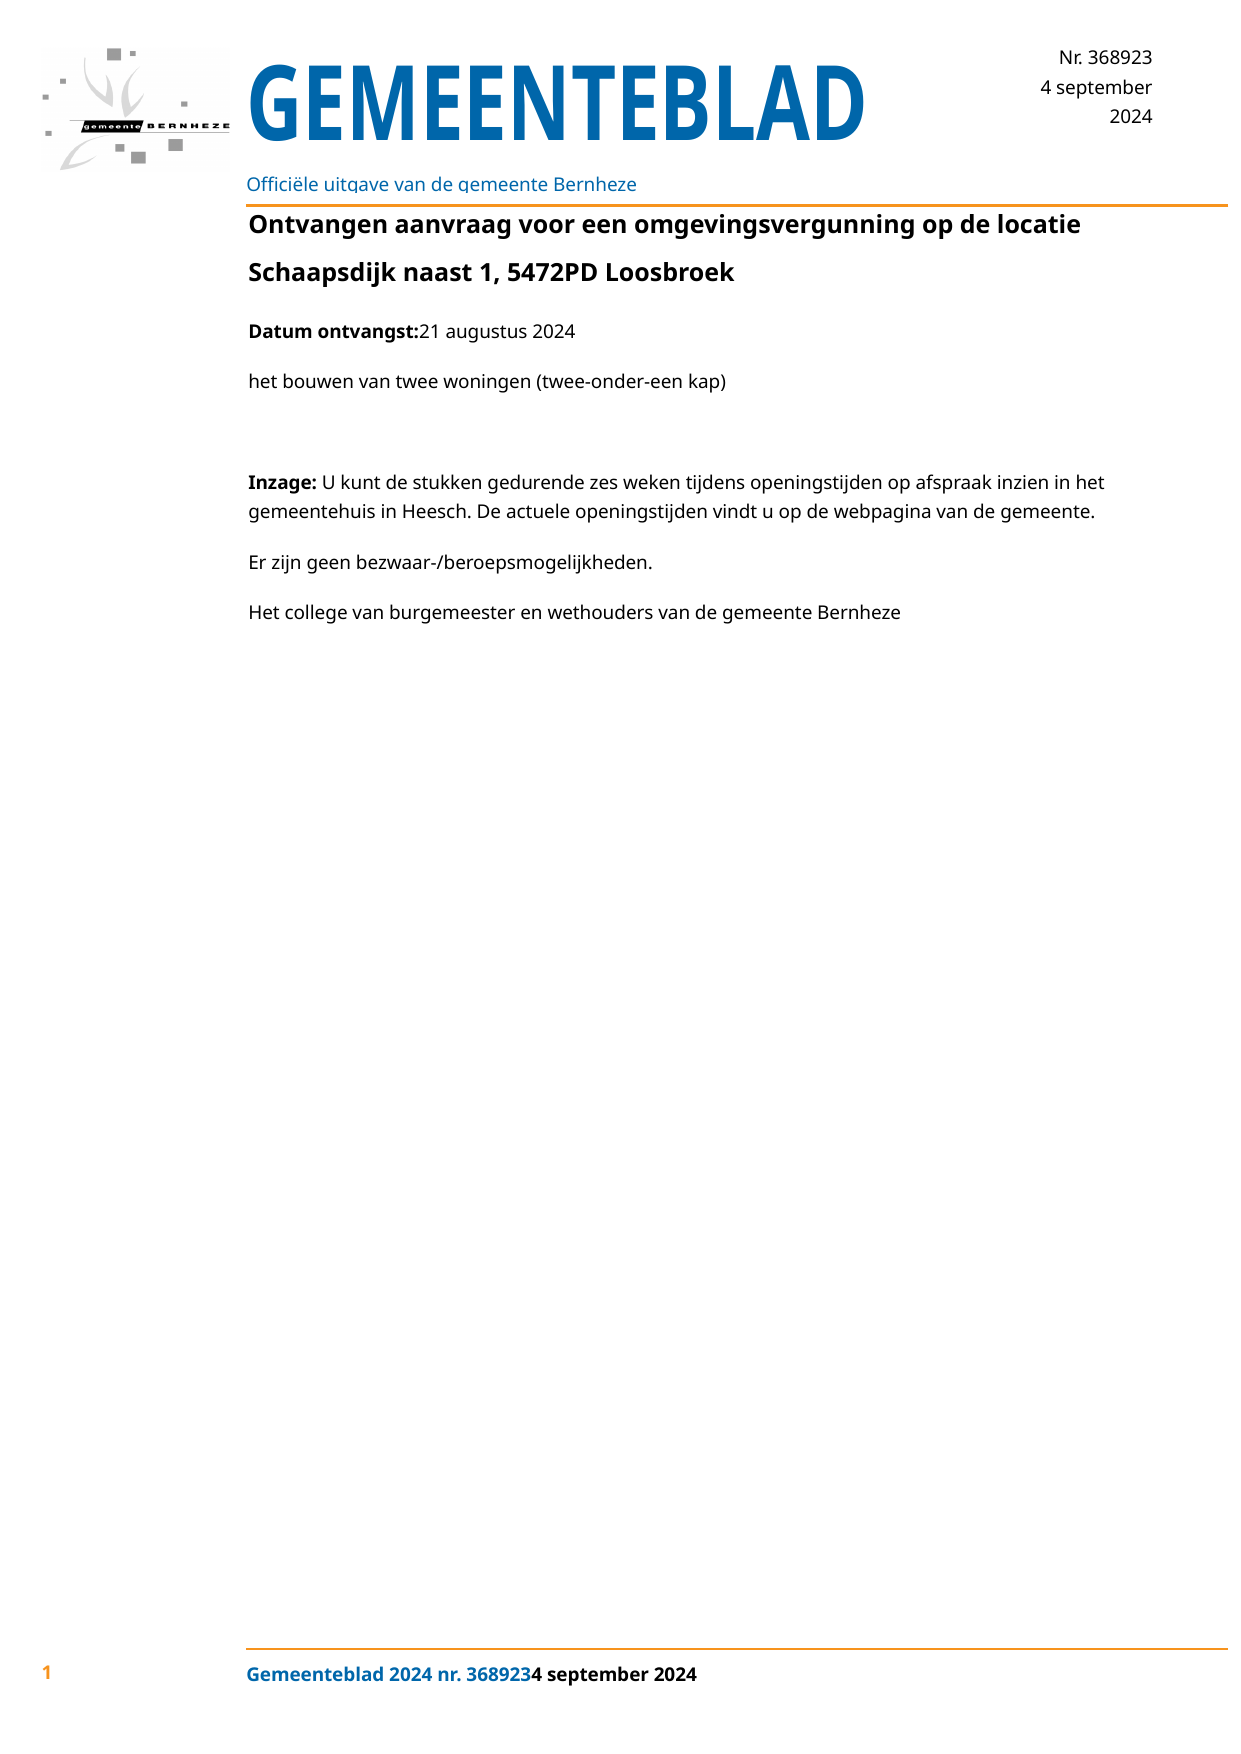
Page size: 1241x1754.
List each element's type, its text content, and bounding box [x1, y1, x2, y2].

text Ontvangen aanvraag voor een omgevingsvergunning op de locatie Schaapsdijk naast 1, 5472PD Loosbroek [248, 207, 1152, 288]
text Er zijn geen bezwaar-/beroepsmogelijkheden. [248, 549, 1152, 575]
text Het college van burgemeester en wethouders van de gemeente Bernheze [248, 599, 1152, 625]
text Datum ontvangst:21 augustus 2024 [248, 318, 1152, 344]
text Inzage: U kunt de stukken gedurende zes weken tijdens openingstijden op afspraak inzien in het gemeentehuis in Heesch. De actuele openingstijden vindt u op de webpagina van de gemeente. [248, 469, 1152, 524]
picture [41, 47, 231, 172]
text het bouwen van twee woningen (twee-onder-een kap) [248, 368, 1152, 394]
